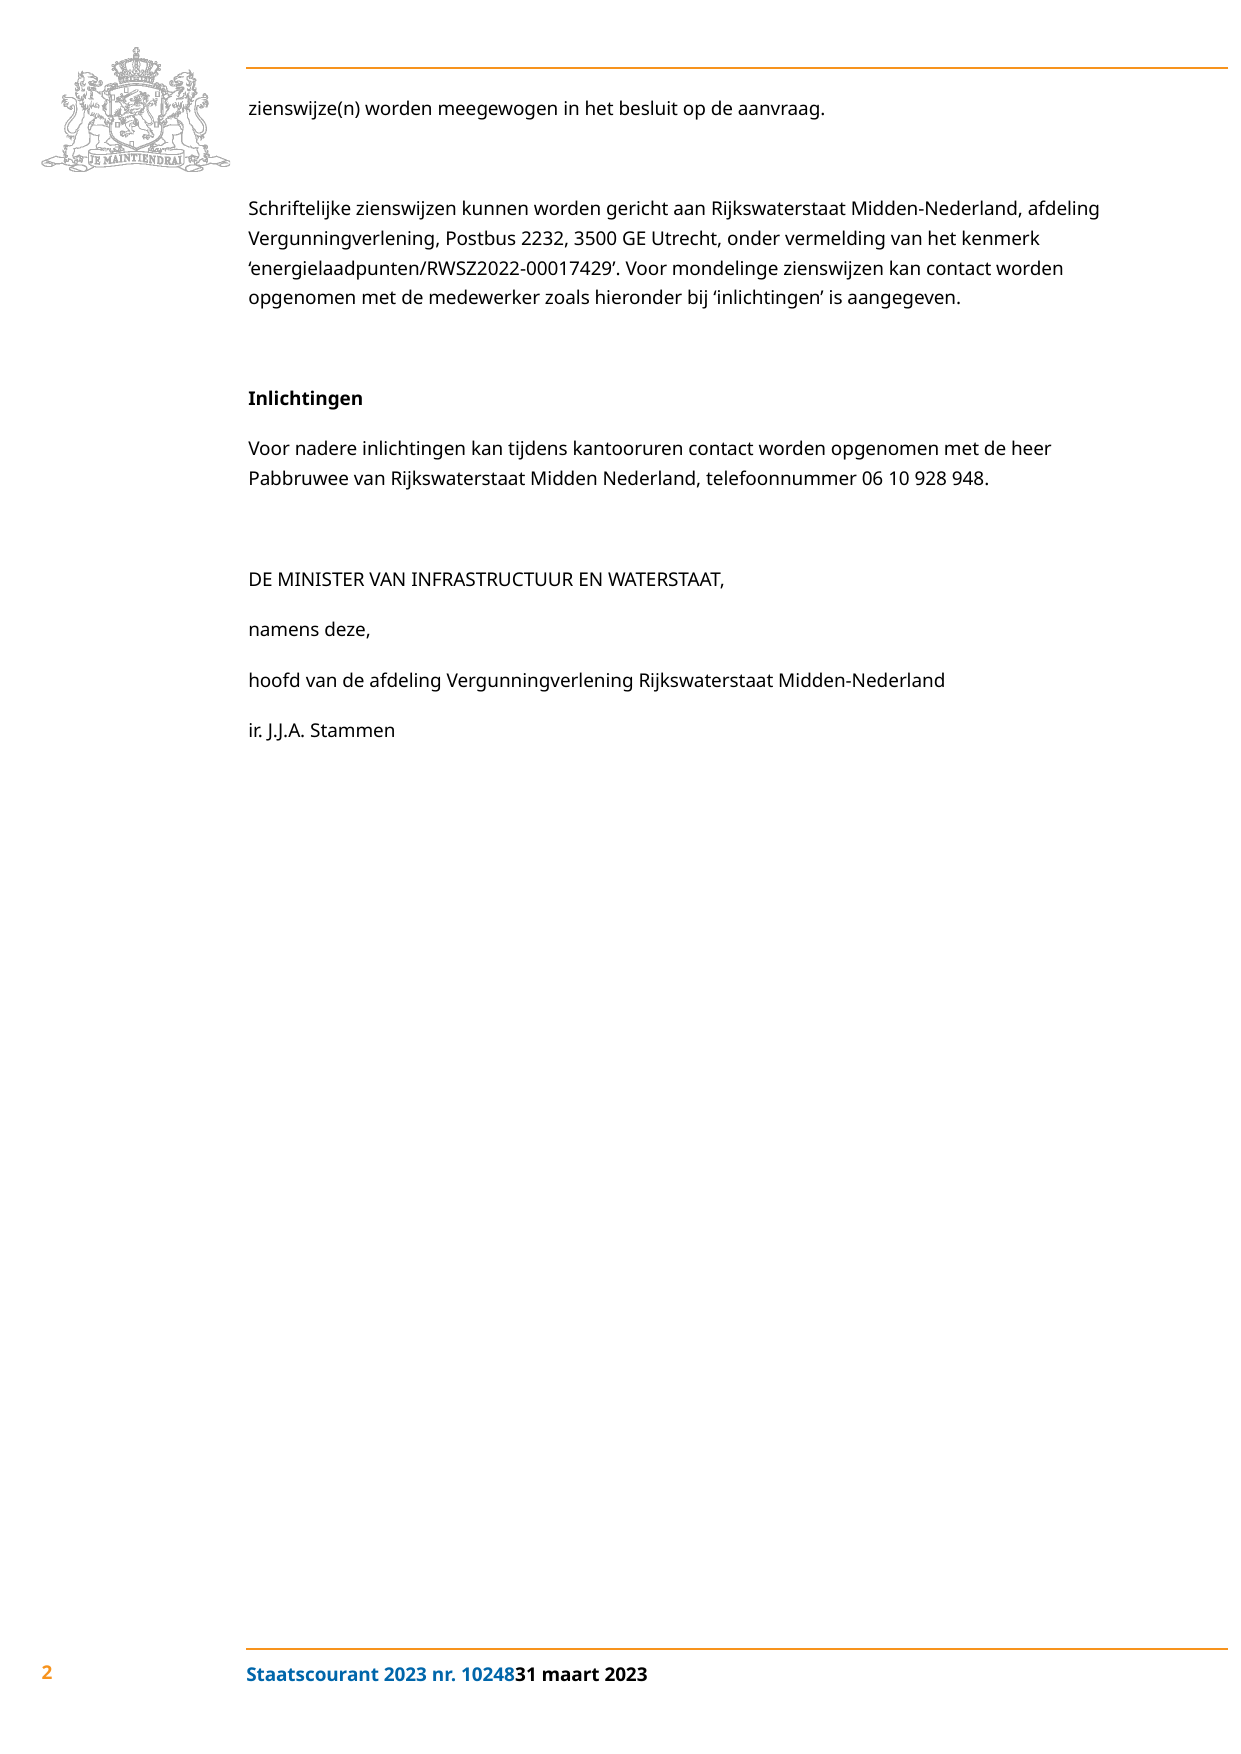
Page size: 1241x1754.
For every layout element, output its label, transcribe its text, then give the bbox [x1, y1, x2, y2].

text Schriftelijke zienswijzen kunnen worden gericht aan Rijkswaterstaat Midden-Nederland, afdeling Vergunningverlening, Postbus 2232, 3500 GE Utrecht, onder vermelding van het kenmerk ‘energielaadpunten/RWSZ2022-00017429’. Voor mondelinge zienswijzen kan contact worden opgenomen met de medewerker zoals hieronder bij ‘inlichtingen’ is aangegeven. [248, 196, 1152, 310]
text namens deze, [248, 616, 1152, 642]
text DE MINISTER VAN INFRASTRUCTUUR EN WATERSTAAT, [248, 566, 1152, 592]
text zienswijze(n) worden meegewogen in het besluit op de aanvraag. [248, 95, 1152, 121]
picture [41, 47, 231, 172]
text Inlichtingen [248, 385, 1152, 411]
text Voor nadere inlichtingen kan tijdens kantooruren contact worden opgenomen met de heer Pabbruwee van Rijkswaterstaat Midden Nederland, telefoonnummer 06 10 928 948. [248, 436, 1152, 491]
text ir. J.J.A. Stammen [248, 717, 1152, 743]
text hoofd van de afdeling Vergunningverlening Rijkswaterstaat Midden-Nederland [248, 667, 1152, 693]
